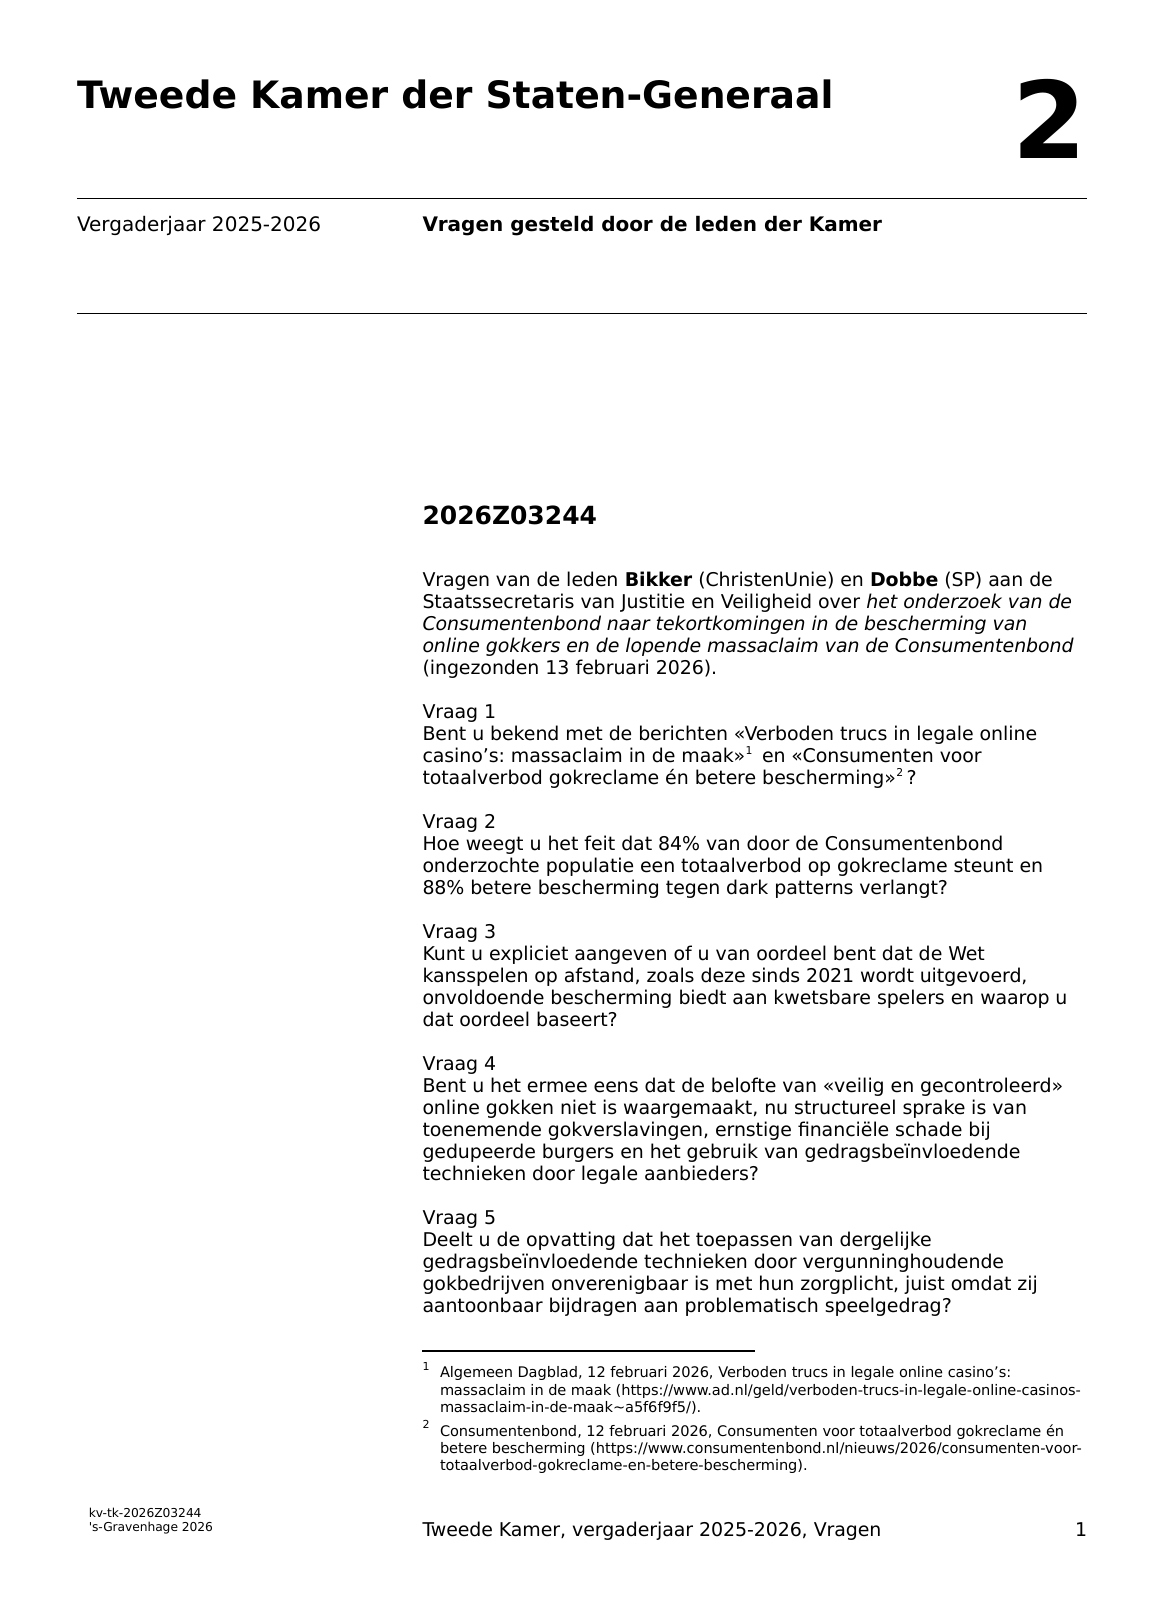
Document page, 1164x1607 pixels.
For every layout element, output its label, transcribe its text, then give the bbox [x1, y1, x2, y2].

table_cell Vragen gesteld door de leden der Kamer [422, 199, 1087, 313]
text Vraag 5 [422, 1207, 1087, 1229]
text kv-tk-2026Z03244 [88, 1506, 323, 1520]
text Vragen van de leden Bikker (ChristenUnie) en Dobbe (SP) aan de Staatssecretaris van Justitie en Veiligheid over het onderzoek van de Consumentenbond naar tekortkomingen in de bescherming van online gokkers en de lopende massaclaim van de Consumentenbond (ingezonden 13 februari 2026). [422, 569, 1087, 679]
text Vraag 4 [422, 1053, 1087, 1075]
text Kunt u expliciet aangeven of u van oordeel bent dat de Wet kansspelen op afstand, zoals deze sinds 2021 wordt uitgevoerd, onvoldoende bescherming biedt aan kwetsbare spelers en waarop u dat oordeel baseert? [422, 943, 1087, 1031]
text Bent u het ermee eens dat de belofte van «veilig en gecontroleerd» online gokken niet is waargemaakt, nu structureel sprake is van toenemende gokverslavingen, ernstige financiële schade bij gedupeerde burgers en het gebruik van gedragsbeïnvloedende technieken door legale aanbieders? [422, 1075, 1087, 1185]
text Deelt u de opvatting dat het toepassen van dergelijke gedragsbeïnvloedende technieken door vergunninghoudende gokbedrijven onverenigbaar is met hun zorgplicht, juist omdat zij aantoonbaar bijdragen aan problematisch speelgedrag? [422, 1229, 1087, 1317]
table_cell Vergaderjaar 2025-2026 [77, 199, 422, 313]
text Vraag 2 [422, 811, 1087, 833]
text Vraag 1 [422, 701, 1087, 723]
table_header Tweede Kamer der Staten-Generaal [77, 59, 886, 198]
text Consumentenbond, 12 februari 2026, Consumenten voor totaalverbod gokreclame én betere bescherming (https://www.consumentenbond.nl/nieuws/2026/consumenten-voor-totaalverbod-gokreclame-en-betere-bescherming). [422, 1418, 1087, 1474]
text Hoe weegt u het feit dat 84% van door de Consumentenbond onderzochte populatie een totaalverbod op gokreclame steunt en 88% betere bescherming tegen dark patterns verlangt? [422, 833, 1087, 899]
text 2026Z03244 [422, 501, 1087, 531]
text Vraag 3 [422, 921, 1087, 943]
text Algemeen Dagblad, 12 februari 2026, Verboden trucs in legale online casino’s: massaclaim in de maak (https://www.ad.nl/geld/verboden-trucs-in-legale-online-casinos-massaclaim-in-de-maak~a5f6f9f5/). [422, 1360, 1087, 1416]
text 's-Gravenhage 2026 [88, 1520, 323, 1534]
table_header 2 [886, 59, 1087, 198]
text Bent u bekend met de berichten «Verboden trucs in legale online casino’s: massaclaim in de maak» en «Consumenten voor totaalverbod gokreclame én betere bescherming»? [422, 723, 1087, 789]
